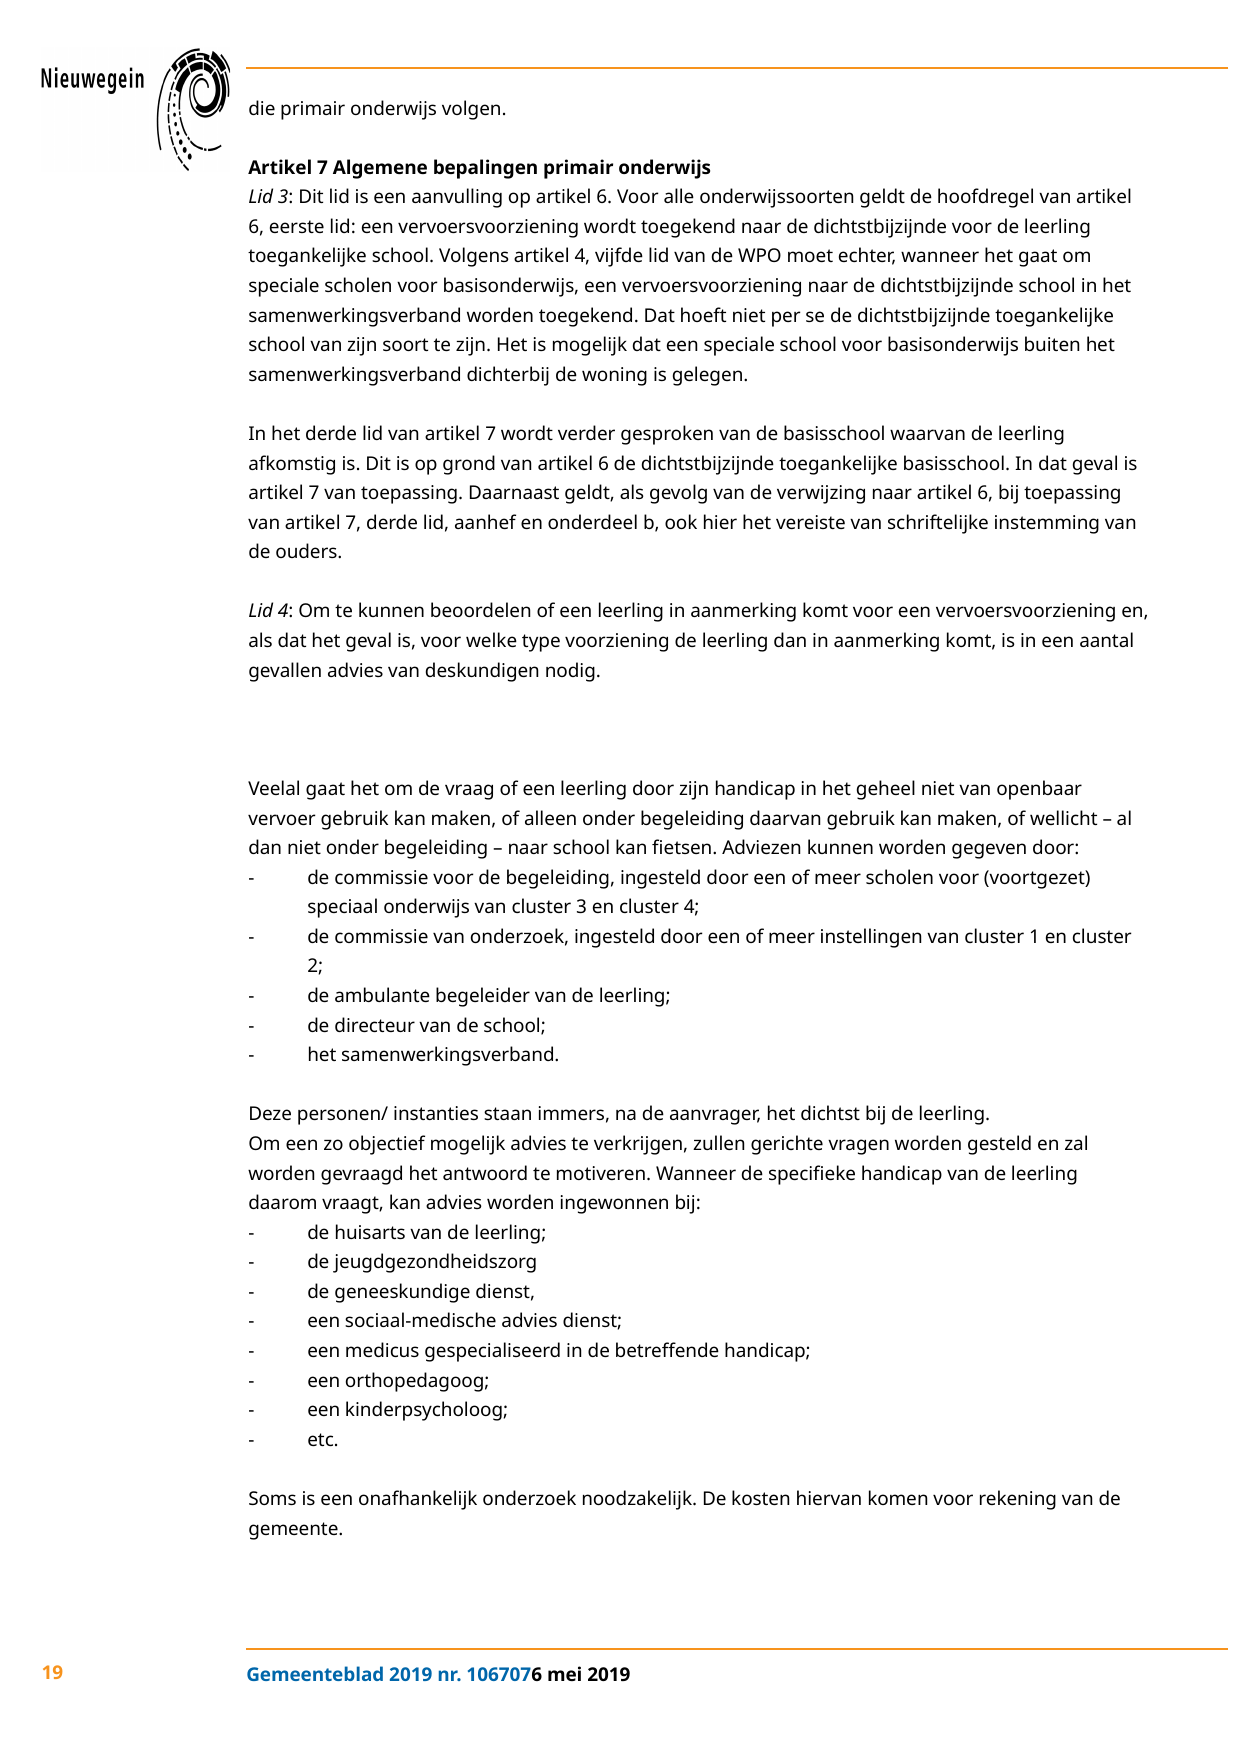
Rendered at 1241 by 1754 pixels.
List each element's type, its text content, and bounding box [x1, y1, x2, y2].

list de huisarts van de leerling; [248, 1219, 1152, 1245]
list de ambulante begeleider van de leerling; [248, 982, 1152, 1008]
text In het derde lid van artikel 7 wordt verder gesproken van de basisschool waarvan de leerling afkomstig is. Dit is op grond van artikel 6 de dichtstbijzijnde toegankelijke basisschool. In dat geval is artikel 7 van toepassing. Daarnaast geldt, als gevolg van de verwijzing naar artikel 6, bij toepassing van artikel 7, derde lid, aanhef en onderdeel b, ook hier het vereiste van schriftelijke instemming van de ouders. [248, 420, 1152, 564]
text Artikel 7 Algemene bepalingen primair onderwijs [248, 154, 1152, 180]
list de geneeskundige dienst, [248, 1278, 1152, 1304]
list een kinderpsycholoog; [248, 1396, 1152, 1422]
list de jeugdgezondheidszorg [248, 1248, 1152, 1274]
list het samenwerkingsverband. [248, 1041, 1152, 1067]
text Om een zo objectief mogelijk advies te verkrijgen, zullen gerichte vragen worden gesteld en zal worden gevraagd het antwoord te motiveren. Wanneer de specifieke handicap van de leerling daarom vraagt, kan advies worden ingewonnen bij: [248, 1130, 1152, 1215]
list een sociaal-medische advies dienst; [248, 1308, 1152, 1333]
text Deze personen/ instanties staan immers, na de aanvrager, het dichtst bij de leerling. [248, 1101, 1152, 1126]
text Soms is een onafhankelijk onderzoek noodzakelijk. De kosten hiervan komen voor rekening van de gemeente. [248, 1485, 1152, 1541]
text die primair onderwijs volgen. [248, 95, 1152, 121]
text Lid 4: Om te kunnen beoordelen of een leerling in aanmerking komt voor een vervoersvoorziening en, als dat het geval is, voor welke type voorziening de leerling dan in aanmerking komt, is in een aantal gevallen advies van deskundigen nodig. [248, 598, 1152, 683]
text Veelal gaat het om de vraag of een leerling door zijn handicap in het geheel niet van openbaar vervoer gebruik kan maken, of alleen onder begeleiding daarvan gebruik kan maken, of wellicht – al dan niet onder begeleiding – naar school kan fietsen. Adviezen kunnen worden gegeven door: [248, 775, 1152, 860]
list de commissie voor de begeleiding, ingesteld door een of meer scholen voor (voortgezet) speciaal onderwijs van cluster 3 en cluster 4; [248, 864, 1152, 919]
list de commissie van onderzoek, ingesteld door een of meer instellingen van cluster 1 en cluster 2; [248, 923, 1152, 978]
list etc. [248, 1426, 1152, 1452]
list een medicus gespecialiseerd in de betreffende handicap; [248, 1337, 1152, 1363]
list een orthopedagoog; [248, 1367, 1152, 1393]
text Lid 3: Dit lid is een aanvulling op artikel 6. Voor alle onderwijssoorten geldt de hoofdregel van artikel 6, eerste lid: een vervoersvoorziening wordt toegekend naar de dichtstbijzijnde voor de leerling toegankelijke school. Volgens artikel 4, vijfde lid van de WPO moet echter, wanneer het gaat om speciale scholen voor basisonderwijs, een vervoersvoorziening naar de dichtstbijzijnde school in het samenwerkingsverband worden toegekend. Dat hoeft niet per se de dichtstbijzijnde toegankelijke school van zijn soort te zijn. Het is mogelijk dat een speciale school voor basisonderwijs buiten het samenwerkingsverband dichterbij de woning is gelegen. [248, 183, 1152, 387]
picture [41, 47, 231, 172]
list de directeur van de school; [248, 1012, 1152, 1038]
